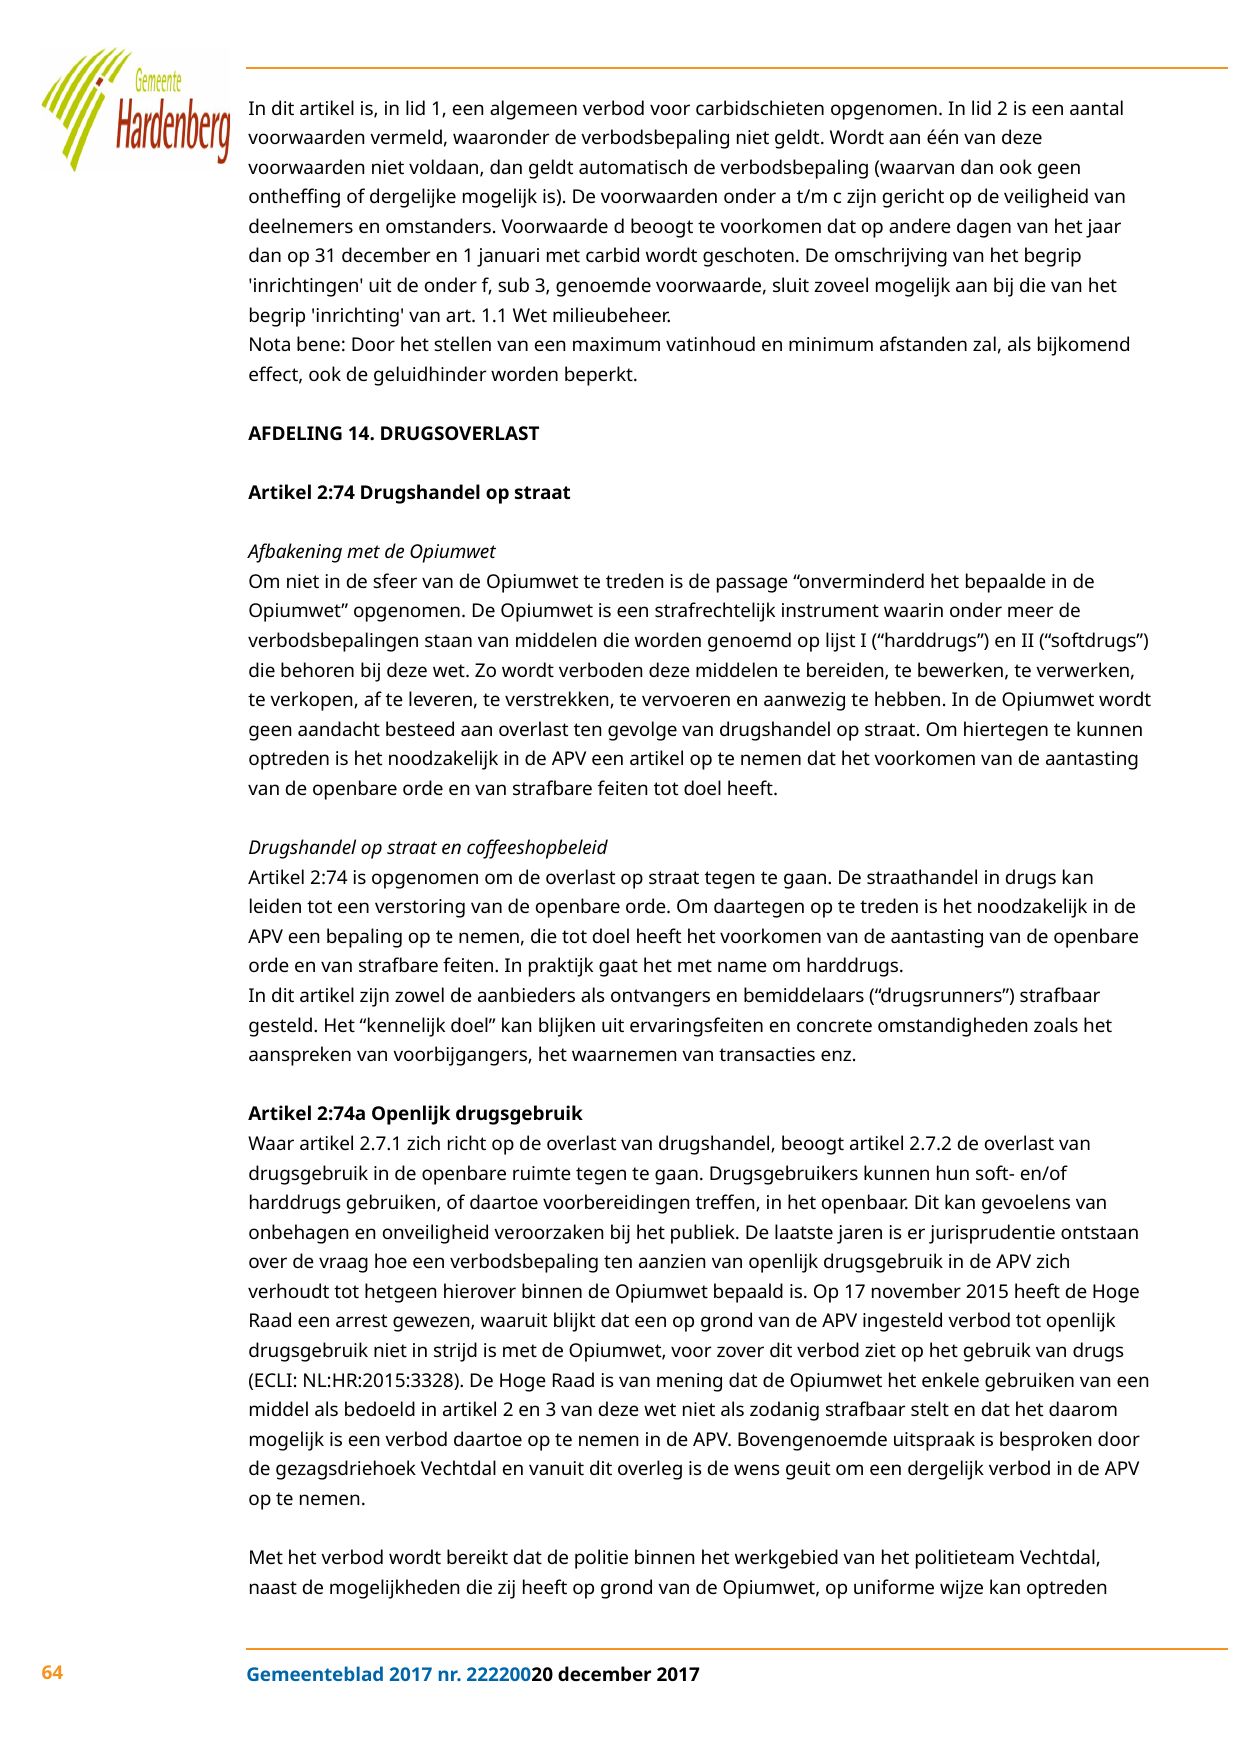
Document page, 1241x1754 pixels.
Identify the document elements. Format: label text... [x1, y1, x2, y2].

text Afbakening met de Opiumwet [248, 538, 1152, 564]
text Drugshandel op straat en coffeeshopbeleid [248, 834, 1152, 860]
picture [41, 47, 231, 172]
text Nota bene: Door het stellen van een maximum vatinhoud en minimum afstanden zal, als bijkomend effect, ook de geluidhinder worden beperkt. [248, 331, 1152, 387]
text Met het verbod wordt bereikt dat de politie binnen het werkgebied van het politieteam Vechtdal, naast de mogelijkheden die zij heeft op grond van de Opiumwet, op uniforme wijze kan optreden [248, 1544, 1152, 1600]
text In dit artikel is, in lid 1, een algemeen verbod voor carbidschieten opgenomen. In lid 2 is een aantal voorwaarden vermeld, waaronder de verbodsbepaling niet geldt. Wordt aan één van deze voorwaarden niet voldaan, dan geldt automatisch de verbodsbepaling (waarvan dan ook geen ontheffing of dergelijke mogelijk is). De voorwaarden onder a t/m c zijn gericht op de veiligheid van deelnemers en omstanders. Voorwaarde d beoogt te voorkomen dat op andere dagen van het jaar dan op 31 december en 1 januari met carbid wordt geschoten. De omschrijving van het begrip 'inrichtingen' uit de onder f, sub 3, genoemde voorwaarde, sluit zoveel mogelijk aan bij die van het begrip 'inrichting' van art. 1.1 Wet milieubeheer. [248, 95, 1152, 328]
text AFDELING 14. DRUGSOVERLAST [248, 420, 1152, 446]
text Waar artikel 2.7.1 zich richt op de overlast van drugshandel, beoogt artikel 2.7.2 de overlast van drugsgebruik in de openbare ruimte tegen te gaan. Drugsgebruikers kunnen hun soft- en/of harddrugs gebruiken, of daartoe voorbereidingen treffen, in het openbaar. Dit kan gevoelens van onbehagen en onveiligheid veroorzaken bij het publiek. De laatste jaren is er jurisprudentie ontstaan over de vraag hoe een verbodsbepaling ten aanzien van openlijk drugsgebruik in de APV zich verhoudt tot hetgeen hierover binnen de Opiumwet bepaald is. Op 17 november 2015 heeft de Hoge Raad een arrest gewezen, waaruit blijkt dat een op grond van de APV ingesteld verbod tot openlijk drugsgebruik niet in strijd is met de Opiumwet, voor zover dit verbod ziet op het gebruik van drugs (ECLI: NL:HR:2015:3328). De Hoge Raad is van mening dat de Opiumwet het enkele gebruiken van een middel als bedoeld in artikel 2 en 3 van deze wet niet als zodanig strafbaar stelt en dat het daarom mogelijk is een verbod daartoe op te nemen in de APV. Bovengenoemde uitspraak is besproken door de gezagsdriehoek Vechtdal en vanuit dit overleg is de wens geuit om een dergelijk verbod in de APV op te nemen. [248, 1130, 1152, 1511]
text In dit artikel zijn zowel de aanbieders als ontvangers en bemiddelaars (“drugsrunners”) strafbaar gesteld. Het “kennelijk doel” kan blijken uit ervaringsfeiten en concrete omstandigheden zoals het aanspreken van voorbijgangers, het waarnemen van transacties enz. [248, 982, 1152, 1067]
text Artikel 2:74a Openlijk drugsgebruik [248, 1101, 1152, 1126]
text Artikel 2:74 Drugshandel op straat [248, 479, 1152, 505]
text Om niet in de sfeer van de Opiumwet te treden is de passage “onverminderd het bepaalde in de Opiumwet” opgenomen. De Opiumwet is een strafrechtelijk instrument waarin onder meer de verbodsbepalingen staan van middelen die worden genoemd op lijst I (“harddrugs”) en II (“softdrugs”) die behoren bij deze wet. Zo wordt verboden deze middelen te bereiden, te bewerken, te verwerken, te verkopen, af te leveren, te verstrekken, te vervoeren en aanwezig te hebben. In de Opiumwet wordt geen aandacht besteed aan overlast ten gevolge van drugshandel op straat. Om hiertegen te kunnen optreden is het noodzakelijk in de APV een artikel op te nemen dat het voorkomen van de aantasting van de openbare orde en van strafbare feiten tot doel heeft. [248, 568, 1152, 801]
text Artikel 2:74 is opgenomen om de overlast op straat tegen te gaan. De straathandel in drugs kan leiden tot een verstoring van de openbare orde. Om daartegen op te treden is het noodzakelijk in de APV een bepaling op te nemen, die tot doel heeft het voorkomen van de aantasting van de openbare orde en van strafbare feiten. In praktijk gaat het met name om harddrugs. [248, 864, 1152, 978]
